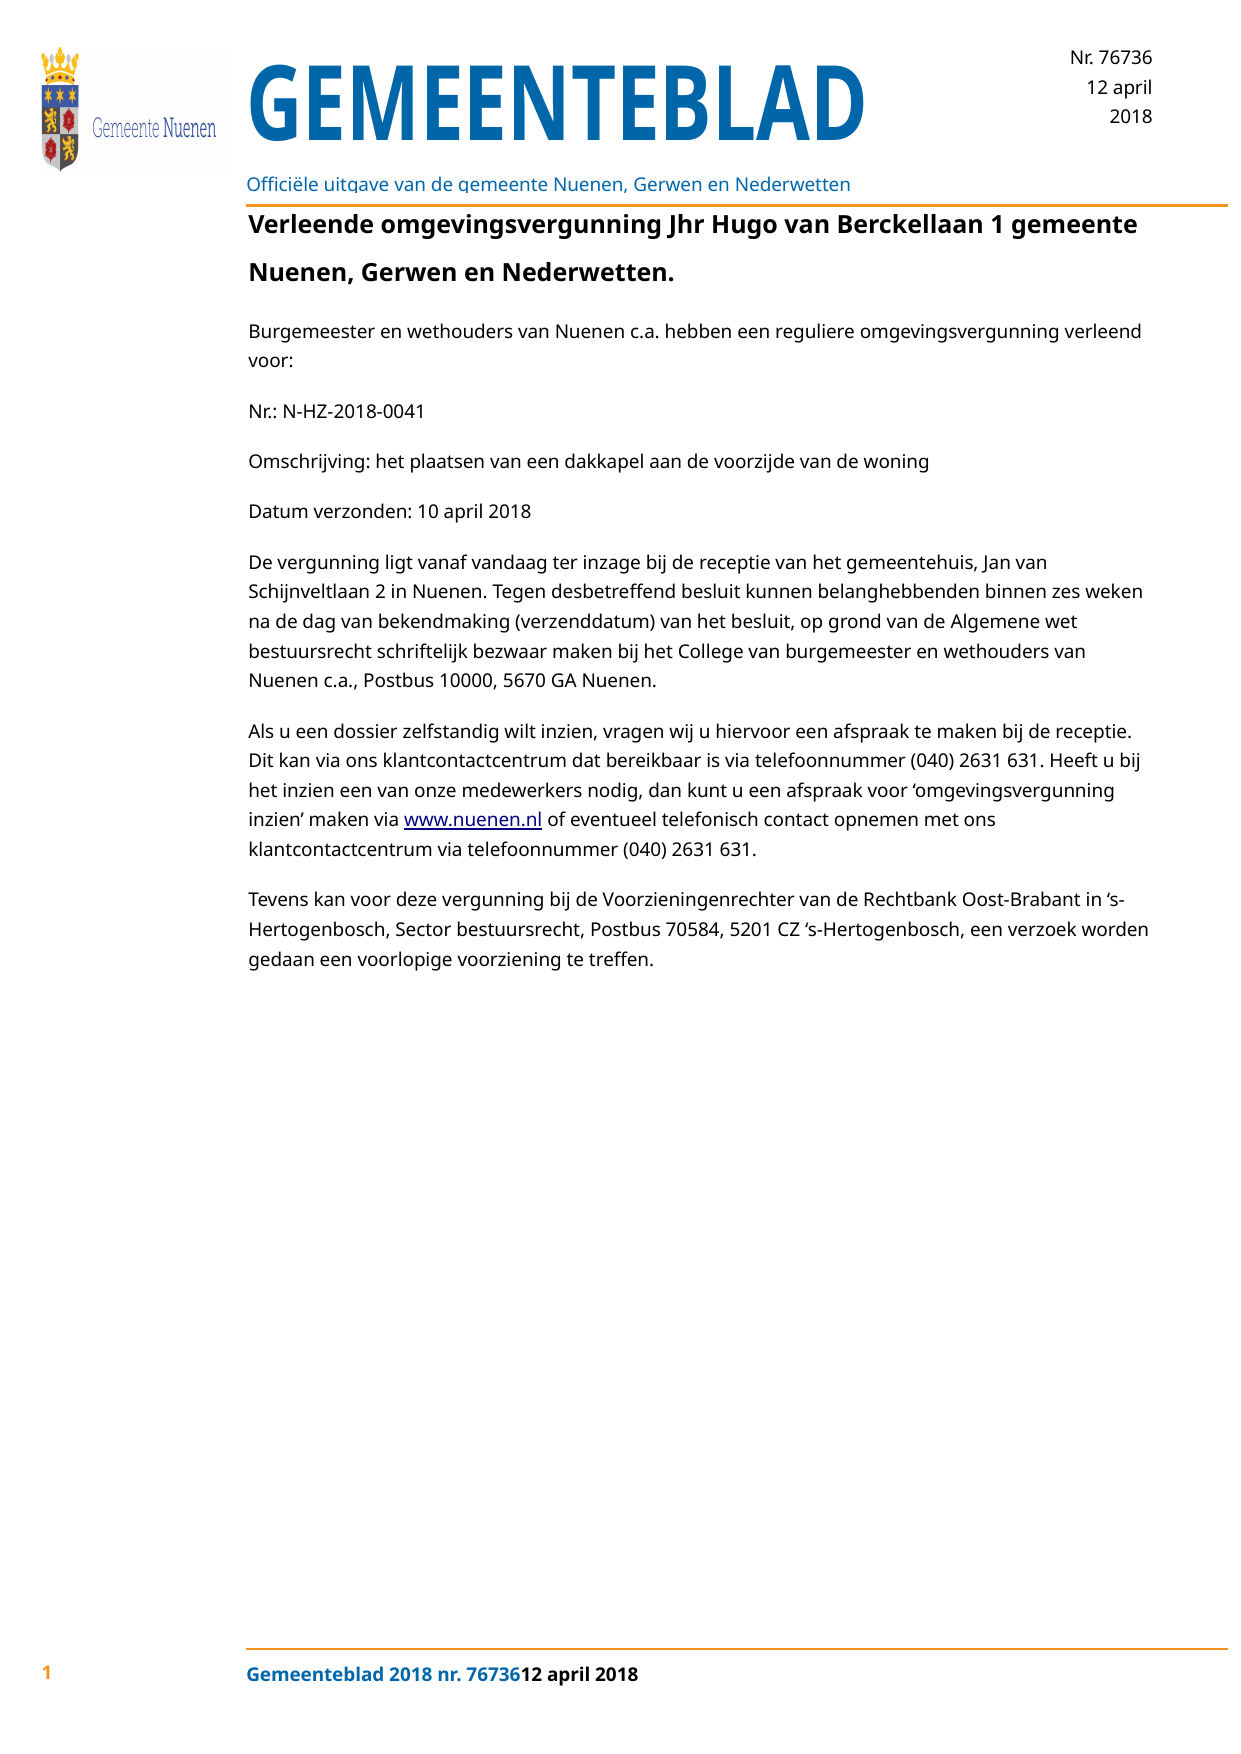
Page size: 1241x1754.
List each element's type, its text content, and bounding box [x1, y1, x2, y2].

text Datum verzonden: 10 april 2018 [248, 499, 1152, 524]
picture [41, 47, 231, 172]
text Verleende omgevingsvergunning Jhr Hugo van Berckellaan 1 gemeente Nuenen, Gerwen en Nederwetten. [248, 207, 1152, 288]
text Tevens kan voor deze vergunning bij de Voorzieningenrechter van de Rechtbank Oost-Brabant in ‘s-Hertogenbosch, Sector bestuursrecht, Postbus 70584, 5201 CZ ‘s-Hertogenbosch, een verzoek worden gedaan een voorlopige voorziening te treffen. [248, 887, 1152, 972]
text Burgemeester en wethouders van Nuenen c.a. hebben een reguliere omgevingsvergunning verleend voor: [248, 318, 1152, 373]
text De vergunning ligt vanaf vandaag ter inzage bij de receptie van het gemeentehuis, Jan van Schijnveltlaan 2 in Nuenen. Tegen desbetreffend besluit kunnen belanghebbenden binnen zes weken na de dag van bekendmaking (verzenddatum) van het besluit, op grond van de Algemene wet bestuursrecht schriftelijk bezwaar maken bij het College van burgemeester en wethouders van Nuenen c.a., Postbus 10000, 5670 GA Nuenen. [248, 549, 1152, 693]
text Als u een dossier zelfstandig wilt inzien, vragen wij u hiervoor een afspraak te maken bij de receptie. Dit kan via ons klantcontactcentrum dat bereikbaar is via telefoonnummer (040) 2631 631. Heeft u bij het inzien een van onze medewerkers nodig, dan kunt u een afspraak voor ‘omgevingsvergunning inzien’ maken via www.nuenen.nl of eventueel telefonisch contact opnemen met ons klantcontactcentrum via telefoonnummer (040) 2631 631. [248, 718, 1152, 862]
text Nr.: N-HZ-2018-0041 [248, 398, 1152, 424]
text Omschrijving: het plaatsen van een dakkapel aan de voorzijde van de woning [248, 448, 1152, 474]
